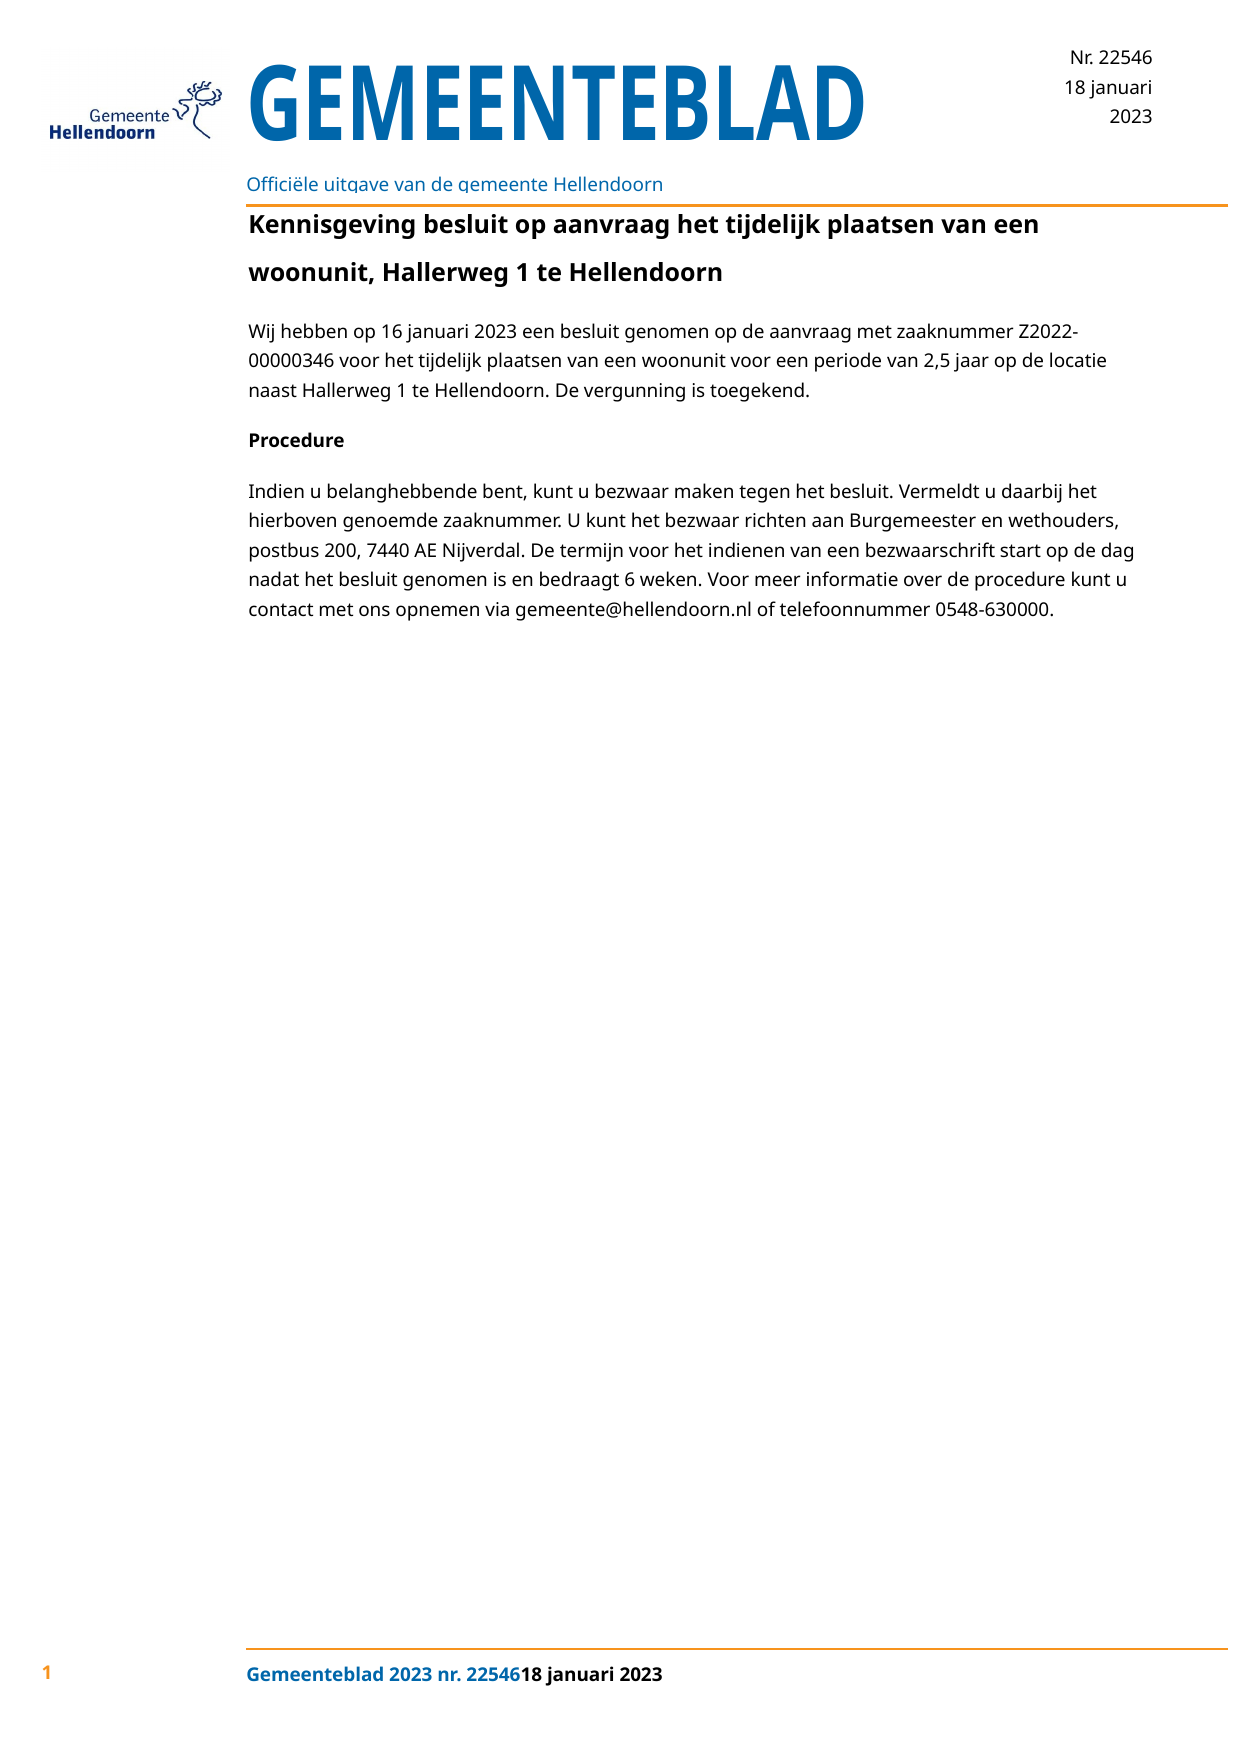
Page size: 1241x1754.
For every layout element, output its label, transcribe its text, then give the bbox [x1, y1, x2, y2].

text Indien u belanghebbende bent, kunt u bezwaar maken tegen het besluit. Vermeldt u daarbij het hierboven genoemde zaaknummer. U kunt het bezwaar richten aan Burgemeester en wethouders, postbus 200, 7440 AE Nijverdal. De termijn voor het indienen van een bezwaarschrift start op de dag nadat het besluit genomen is en bedraagt 6 weken. Voor meer informatie over de procedure kunt u contact met ons opnemen via gemeente@hellendoorn.nl of telefoonnummer 0548-630000. [248, 478, 1152, 622]
text Procedure [248, 427, 1152, 453]
picture [41, 47, 231, 172]
text Kennisgeving besluit op aanvraag het tijdelijk plaatsen van een woonunit, Hallerweg 1 te Hellendoorn [248, 207, 1152, 288]
text Wij hebben op 16 januari 2023 een besluit genomen op de aanvraag met zaaknummer Z2022-00000346 voor het tijdelijk plaatsen van een woonunit voor een periode van 2,5 jaar op de locatie naast Hallerweg 1 te Hellendoorn. De vergunning is toegekend. [248, 318, 1152, 403]
